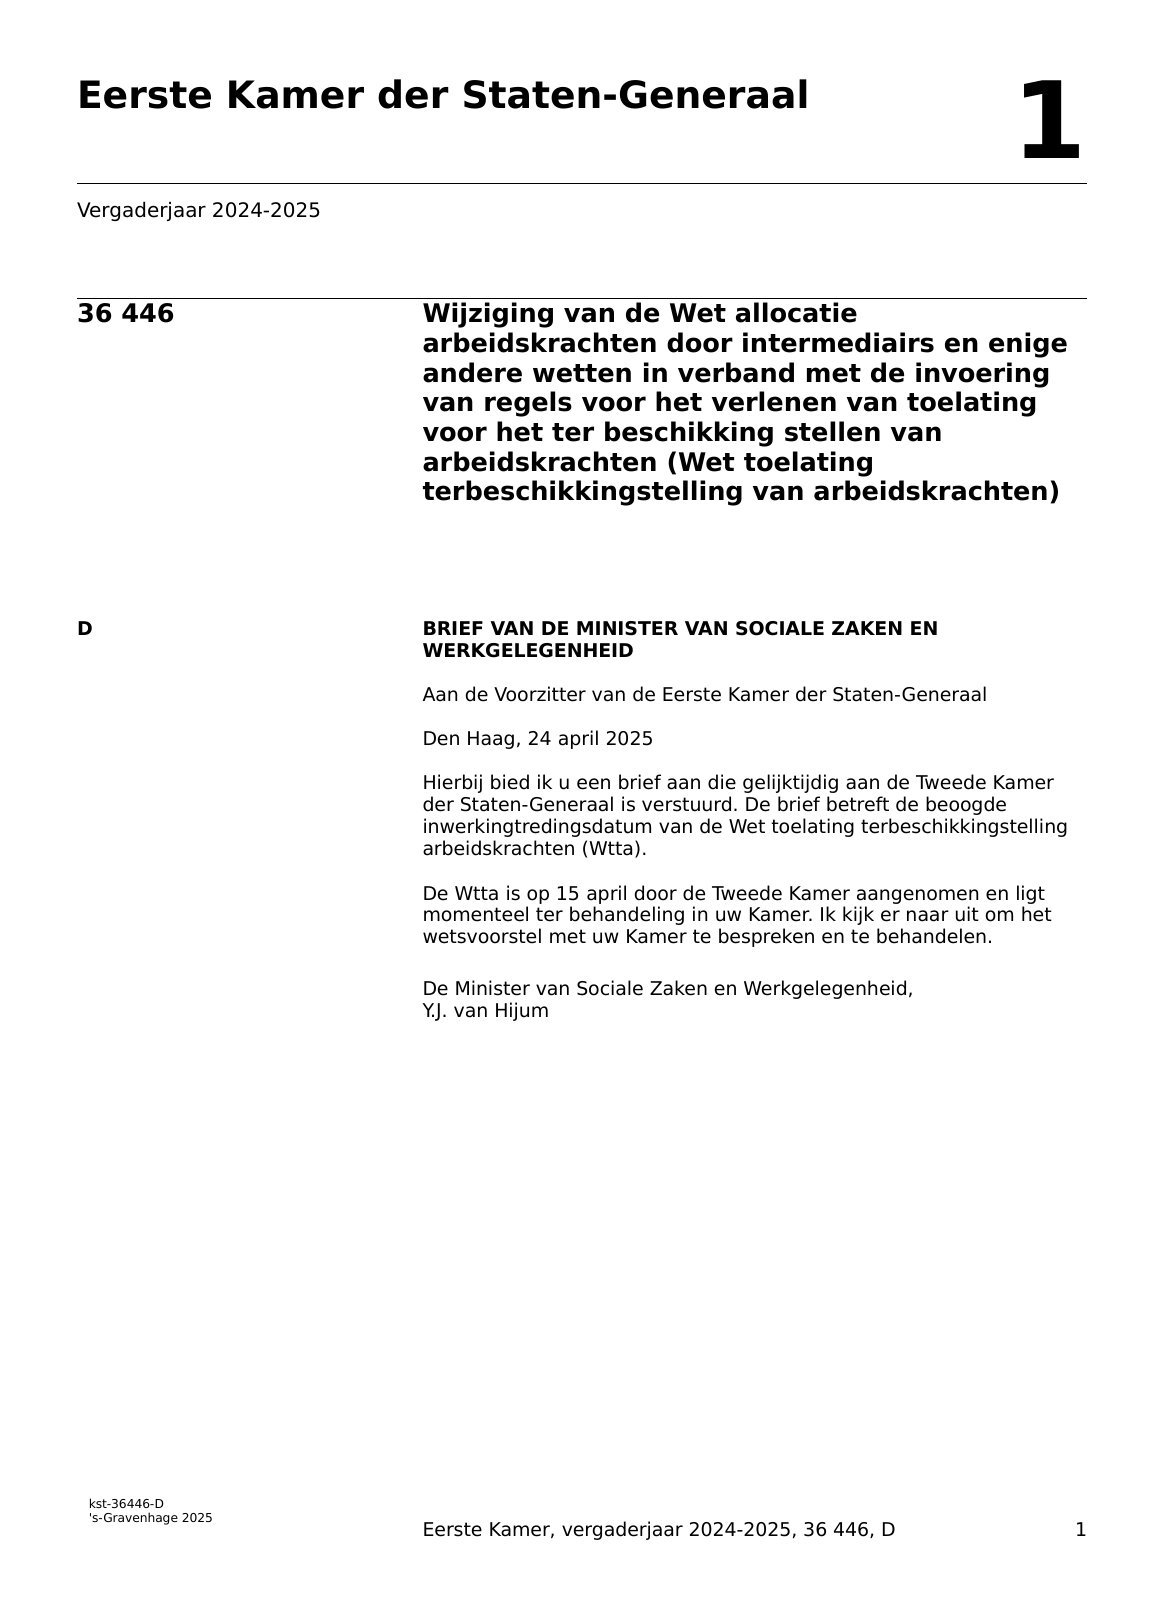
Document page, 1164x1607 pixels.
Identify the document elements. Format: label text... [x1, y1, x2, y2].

table_header Eerste Kamer der Staten-Generaal [77, 59, 886, 183]
text 's-Gravenhage 2025 [88, 1511, 323, 1525]
text Hierbij bied ik u een brief aan die gelijktijdig aan de Tweede Kamer der Staten-Generaal is verstuurd. De brief betreft de beoogde inwerkingtredingsdatum van de Wet toelating terbeschikkingstelling arbeidskrachten (Wtta). [422, 772, 1087, 860]
subtitle D BRIEF VAN DE MINISTER VAN SOCIALE ZAKEN EN WERKGELEGENHEID [77, 618, 1087, 662]
text Aan de Voorzitter van de Eerste Kamer der Staten-Generaal [422, 684, 1087, 706]
text De Minister van Sociale Zaken en Werkgelegenheid, Y.J. van Hijum [422, 978, 1087, 1022]
text kst-36446-D [88, 1497, 323, 1511]
table_header 1 [886, 59, 1087, 183]
table_cell Vergaderjaar 2024-2025 [77, 184, 1087, 298]
subtitle 36 446 Wijziging van de Wet allocatie arbeidskrachten door intermediairs en enige andere wetten in verband met de invoering van regels voor het verlenen van toelating voor het ter beschikking stellen van arbeidskrachten (Wet toelating terbeschikkingstelling van arbeidskrachten) [77, 299, 1087, 507]
text De Wtta is op 15 april door de Tweede Kamer aangenomen en ligt momenteel ter behandeling in uw Kamer. Ik kijk er naar uit om het wetsvoorstel met uw Kamer te bespreken en te behandelen. [422, 882, 1087, 948]
text Den Haag, 24 april 2025 [422, 728, 1087, 750]
